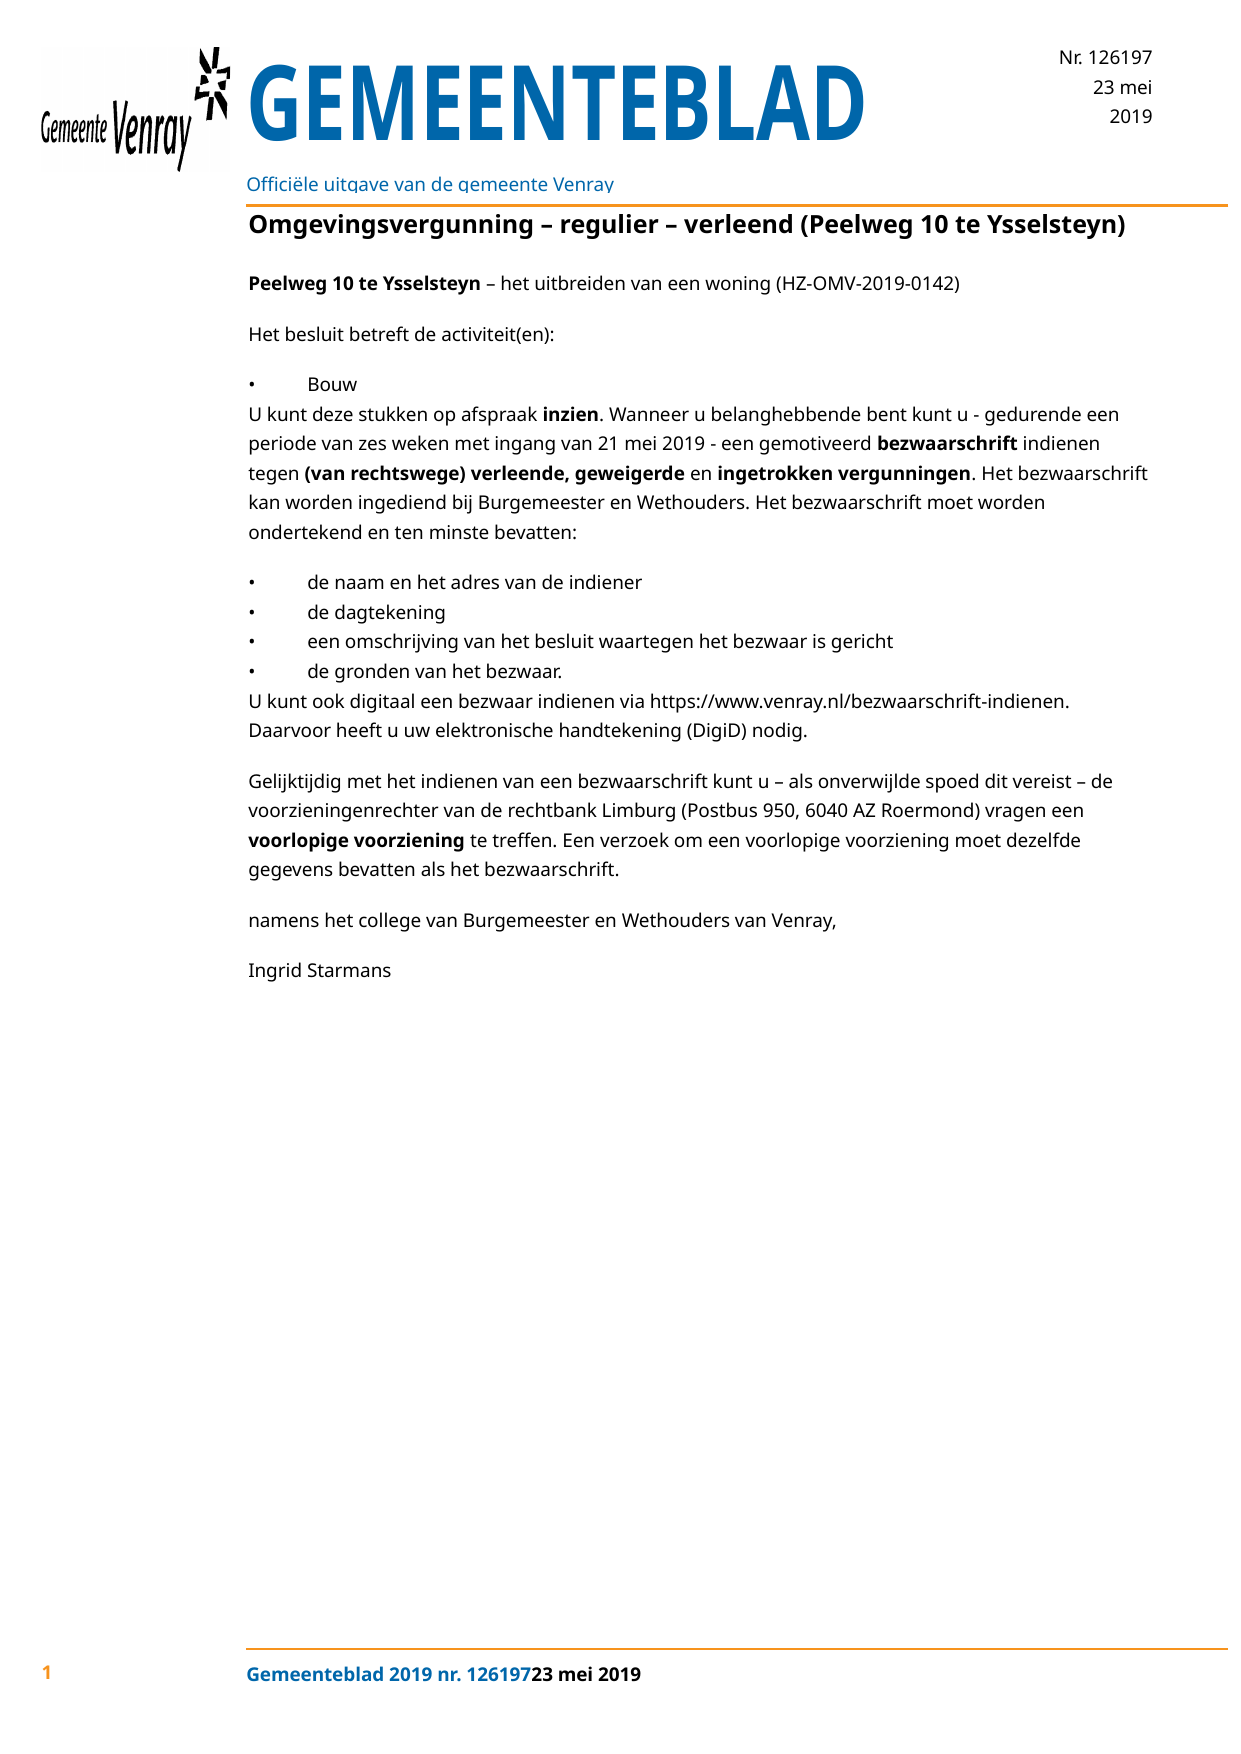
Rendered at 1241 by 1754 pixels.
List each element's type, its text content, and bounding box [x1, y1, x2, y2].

text Omgevingsvergunning – regulier – verleend (Peelweg 10 te Ysselsteyn) [248, 207, 1152, 241]
picture [41, 47, 231, 172]
text Gelijktijdig met het indienen van een bezwaarschrift kunt u – als onverwijlde spoed dit vereist – de voorzieningenrechter van de rechtbank Limburg (Postbus 950, 6040 AZ Roermond) vragen een voorlopige voorziening te treffen. Een verzoek om een voorlopige voorziening moet dezelfde gegevens bevatten als het bezwaarschrift. [248, 768, 1152, 882]
list een omschrijving van het besluit waartegen het bezwaar is gericht [248, 629, 1152, 654]
list de naam en het adres van de indiener [248, 569, 1152, 595]
text U kunt ook digitaal een bezwaar indienen via https://www.venray.nl/bezwaarschrift-indienen. Daarvoor heeft u uw elektronische handtekening (DigiD) nodig. [248, 688, 1152, 743]
text Ingrid Starmans [248, 957, 1152, 983]
text namens het college van Burgemeester en Wethouders van Venray, [248, 907, 1152, 933]
text Het besluit betreft de activiteit(en): [248, 321, 1152, 346]
list Bouw [248, 371, 1152, 397]
list de dagtekening [248, 599, 1152, 625]
text Peelweg 10 te Ysselsteyn – het uitbreiden van een woning (HZ-OMV-2019-0142) [248, 270, 1152, 296]
text U kunt deze stukken op afspraak inzien. Wanneer u belanghebbende bent kunt u - gedurende een periode van zes weken met ingang van 21 mei 2019 - een gemotiveerd bezwaarschrift indienen tegen (van rechtswege) verleende, geweigerde en ingetrokken vergunningen. Het bezwaarschrift kan worden ingediend bij Burgemeester en Wethouders. Het bezwaarschrift moet worden ondertekend en ten minste bevatten: [248, 401, 1152, 545]
list de gronden van het bezwaar. [248, 658, 1152, 684]
